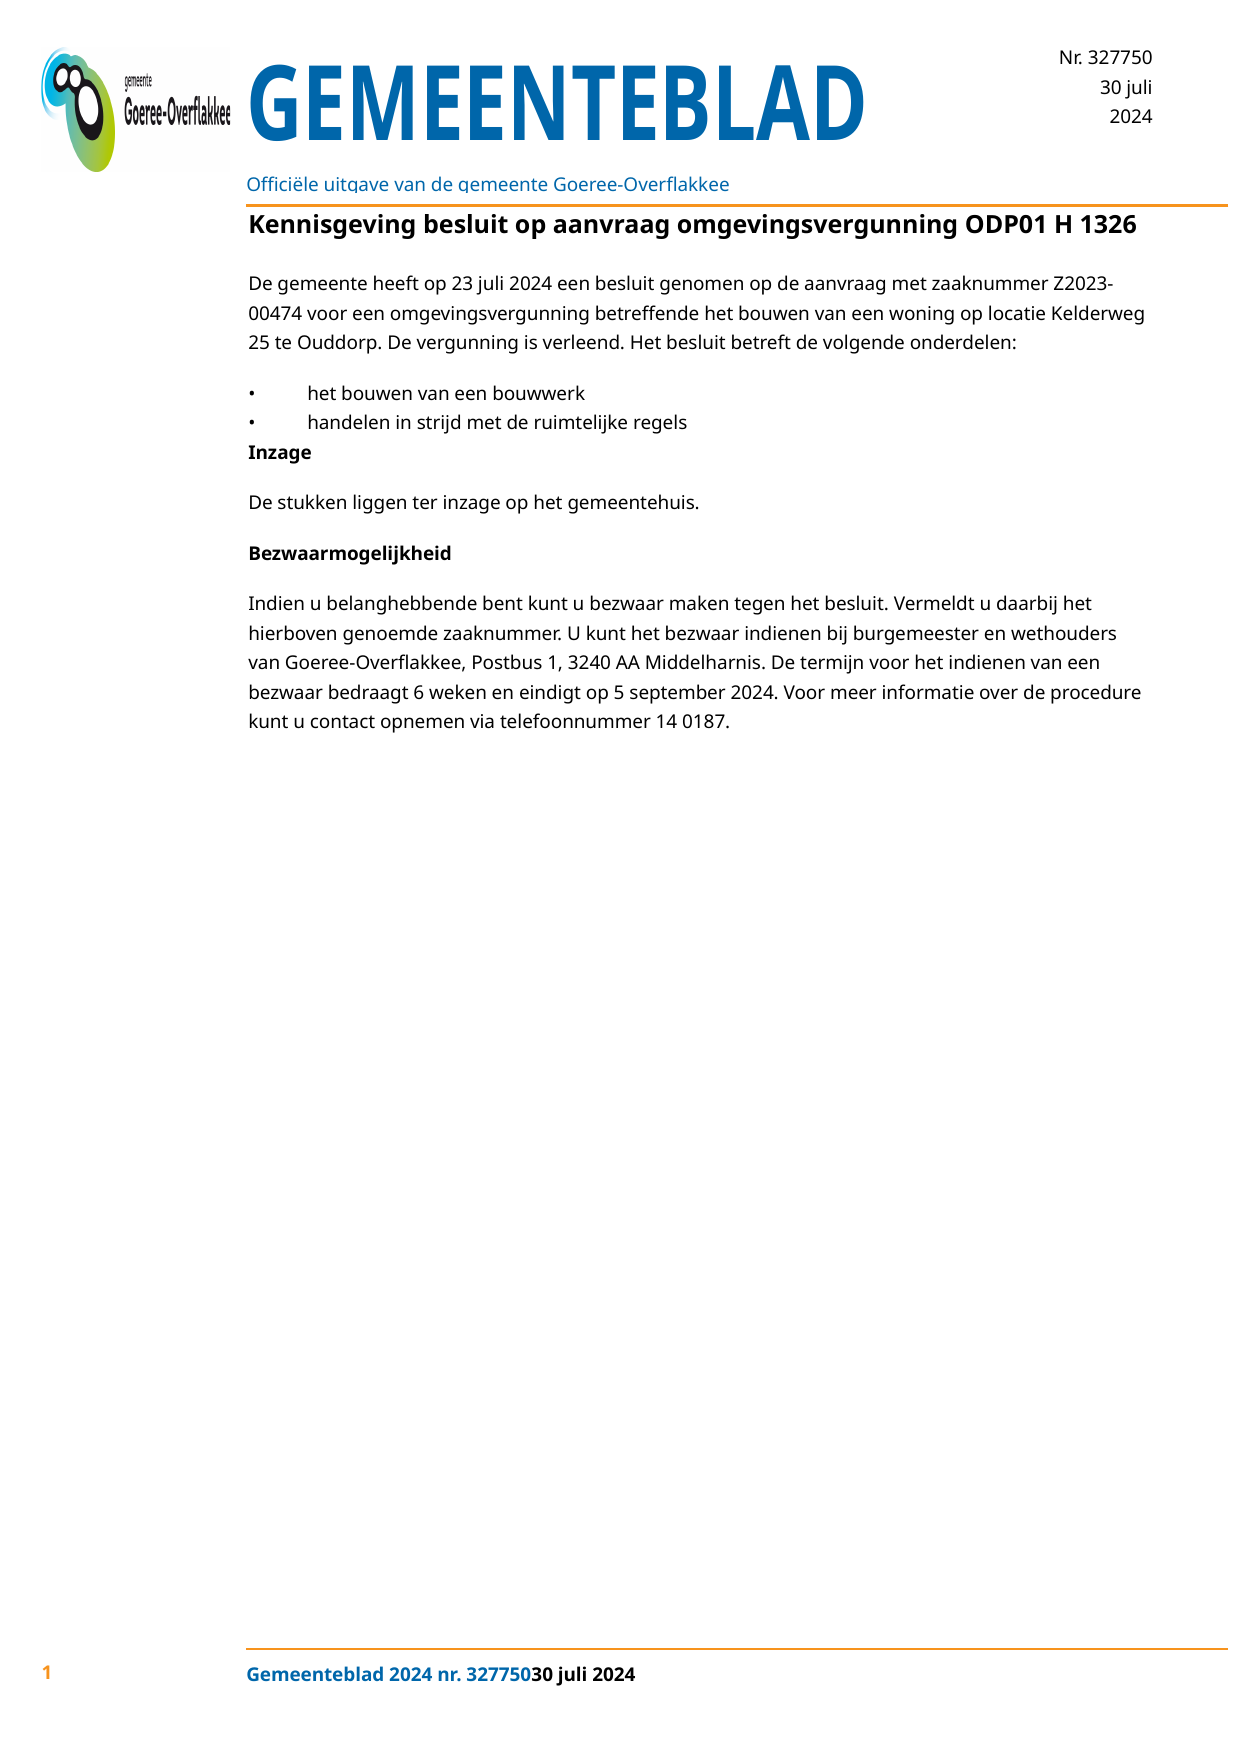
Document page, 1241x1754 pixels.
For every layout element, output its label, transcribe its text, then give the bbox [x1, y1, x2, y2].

text De gemeente heeft op 23 juli 2024 een besluit genomen op de aanvraag met zaaknummer Z2023-00474 voor een omgevingsvergunning betreffende het bouwen van een woning op locatie Kelderweg 25 te Ouddorp. De vergunning is verleend. Het besluit betreft de volgende onderdelen: [248, 270, 1152, 355]
text Kennisgeving besluit op aanvraag omgevingsvergunning ODP01 H 1326 [248, 207, 1152, 241]
text De stukken liggen ter inzage op het gemeentehuis. [248, 489, 1152, 515]
picture [41, 47, 231, 172]
list het bouwen van een bouwwerk [248, 380, 1152, 406]
text Indien u belanghebbende bent kunt u bezwaar maken tegen het besluit. Vermeldt u daarbij het hierboven genoemde zaaknummer. U kunt het bezwaar indienen bij burgemeester en wethouders van Goeree-Overflakkee, Postbus 1, 3240 AA Middelharnis. De termijn voor het indienen van een bezwaar bedraagt 6 weken en eindigt op 5 september 2024. Voor meer informatie over de procedure kunt u contact opnemen via telefoonnummer 14 0187. [248, 590, 1152, 734]
list handelen in strijd met de ruimtelijke regels [248, 409, 1152, 435]
text Inzage [248, 439, 1152, 465]
text Bezwaarmogelijkheid [248, 540, 1152, 566]
